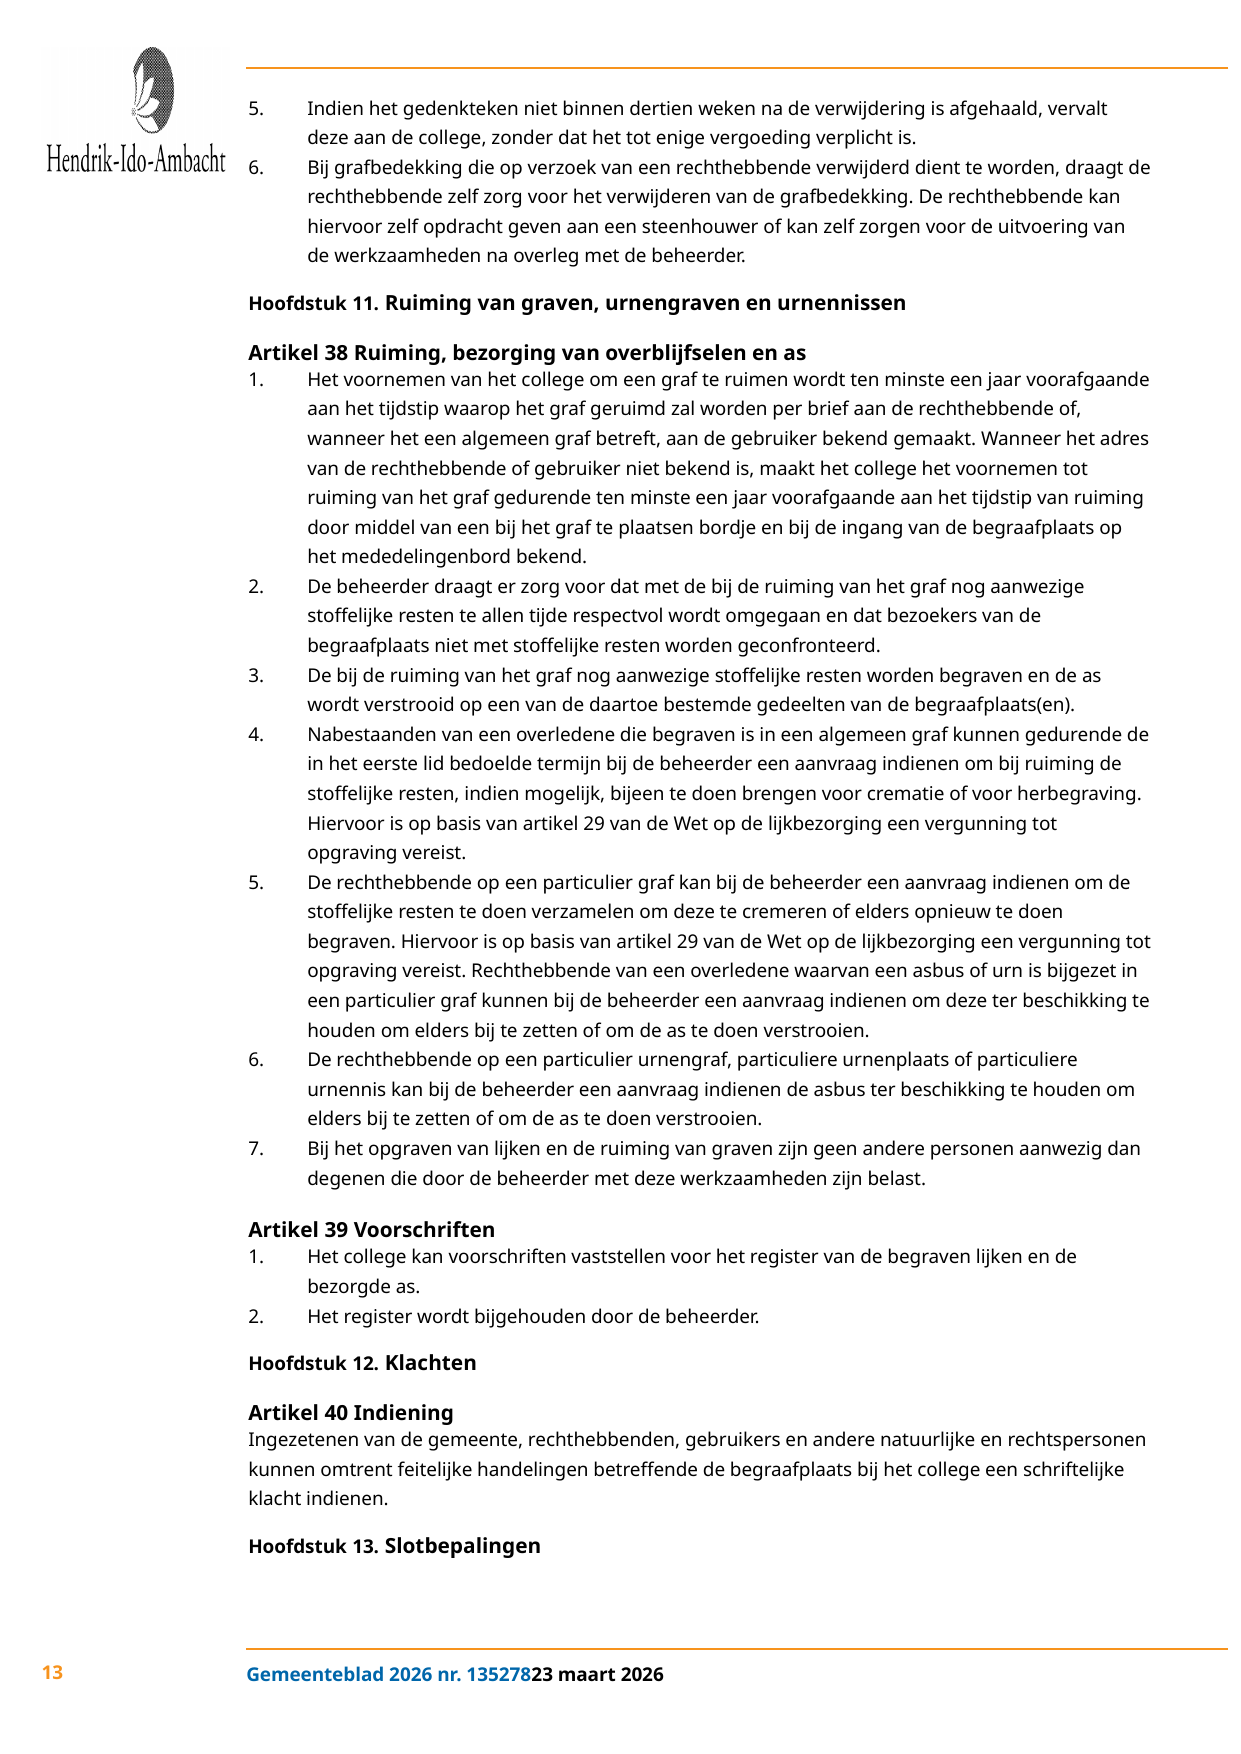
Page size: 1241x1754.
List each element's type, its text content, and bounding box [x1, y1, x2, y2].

text Artikel 38 Ruiming, bezorging van overblijfselen en as [248, 338, 1152, 366]
list Indien het gedenkteken niet binnen dertien weken na de verwijdering is afgehaald, vervalt deze aan de college, zonder dat het tot enige vergoeding verplicht is. [248, 95, 1152, 150]
list De rechthebbende op een particulier urnengraf, particuliere urnenplaats of particuliere urnennis kan bij de beheerder een aanvraag indienen de asbus ter beschikking te houden om elders bij te zetten of om de as te doen verstrooien. [248, 1046, 1152, 1131]
text Hoofdstuk 13. Slotbepalingen [248, 1531, 1152, 1559]
list Het college kan voorschriften vaststellen voor het register van de begraven lijken en de bezorgde as. [248, 1244, 1152, 1299]
list De beheerder draagt er zorg voor dat met de bij de ruiming van het graf nog aanwezige stoffelijke resten te allen tijde respectvol wordt omgegaan en dat bezoekers van de begraafplaats niet met stoffelijke resten worden geconfronteerd. [248, 573, 1152, 658]
list Nabestaanden van een overledene die begraven is in een algemeen graf kunnen gedurende de in het eerste lid bedoelde termijn bij de beheerder een aanvraag indienen om bij ruiming de stoffelijke resten, indien mogelijk, bijeen te doen brengen voor crematie of voor herbegraving. Hiervoor is op basis van artikel 29 van de Wet op de lijkbezorging een vergunning tot opgraving vereist. [248, 721, 1152, 865]
list De rechthebbende op een particulier graf kan bij de beheerder een aanvraag indienen om de stoffelijke resten te doen verzamelen om deze te cremeren of elders opnieuw te doen begraven. Hiervoor is op basis van artikel 29 van de Wet op de lijkbezorging een vergunning tot opgraving vereist. Rechthebbende van een overledene waarvan een asbus of urn is bijgezet in een particulier graf kunnen bij de beheerder een aanvraag indienen om deze ter beschikking te houden om elders bij te zetten of om de as te doen verstrooien. [248, 869, 1152, 1043]
list Het voornemen van het college om een graf te ruimen wordt ten minste een jaar voorafgaande aan het tijdstip waarop het graf geruimd zal worden per brief aan de rechthebbende of, wanneer het een algemeen graf betreft, aan de gebruiker bekend gemaakt. Wanneer het adres van de rechthebbende of gebruiker niet bekend is, maakt het college het voornemen tot ruiming van het graf gedurende ten minste een jaar voorafgaande aan het tijdstip van ruiming door middel van een bij het graf te plaatsen bordje en bij de ingang van de begraafplaats op het mededelingenbord bekend. [248, 366, 1152, 569]
text Artikel 40 Indiening [248, 1398, 1152, 1426]
text Ingezetenen van de gemeente, rechthebbenden, gebruikers en andere natuurlijke en rechtspersonen kunnen omtrent feitelijke handelingen betreffende de begraafplaats bij het college een schriftelijke klacht indienen. [248, 1426, 1152, 1511]
text Hoofdstuk 12. Klachten [248, 1348, 1152, 1377]
picture [41, 47, 231, 172]
list De bij de ruiming van het graf nog aanwezige stoffelijke resten worden begraven en de as wordt verstrooid op een van de daartoe bestemde gedeelten van de begraafplaats(en). [248, 662, 1152, 717]
list Bij grafbedekking die op verzoek van een rechthebbende verwijderd dient te worden, draagt de rechthebbende zelf zorg voor het verwijderen van de grafbedekking. De rechthebbende kan hiervoor zelf opdracht geven aan een steenhouwer of kan zelf zorgen voor de uitvoering van de werkzaamheden na overleg met de beheerder. [248, 154, 1152, 268]
list Bij het opgraven van lijken en de ruiming van graven zijn geen andere personen aanwezig dan degenen die door de beheerder met deze werkzaamheden zijn belast. [248, 1135, 1152, 1191]
list Het register wordt bijgehouden door de beheerder. [248, 1303, 1152, 1328]
text Hoofdstuk 11. Ruiming van graven, urnengraven en urnennissen [248, 288, 1152, 317]
text Artikel 39 Voorschriften [248, 1215, 1152, 1244]
